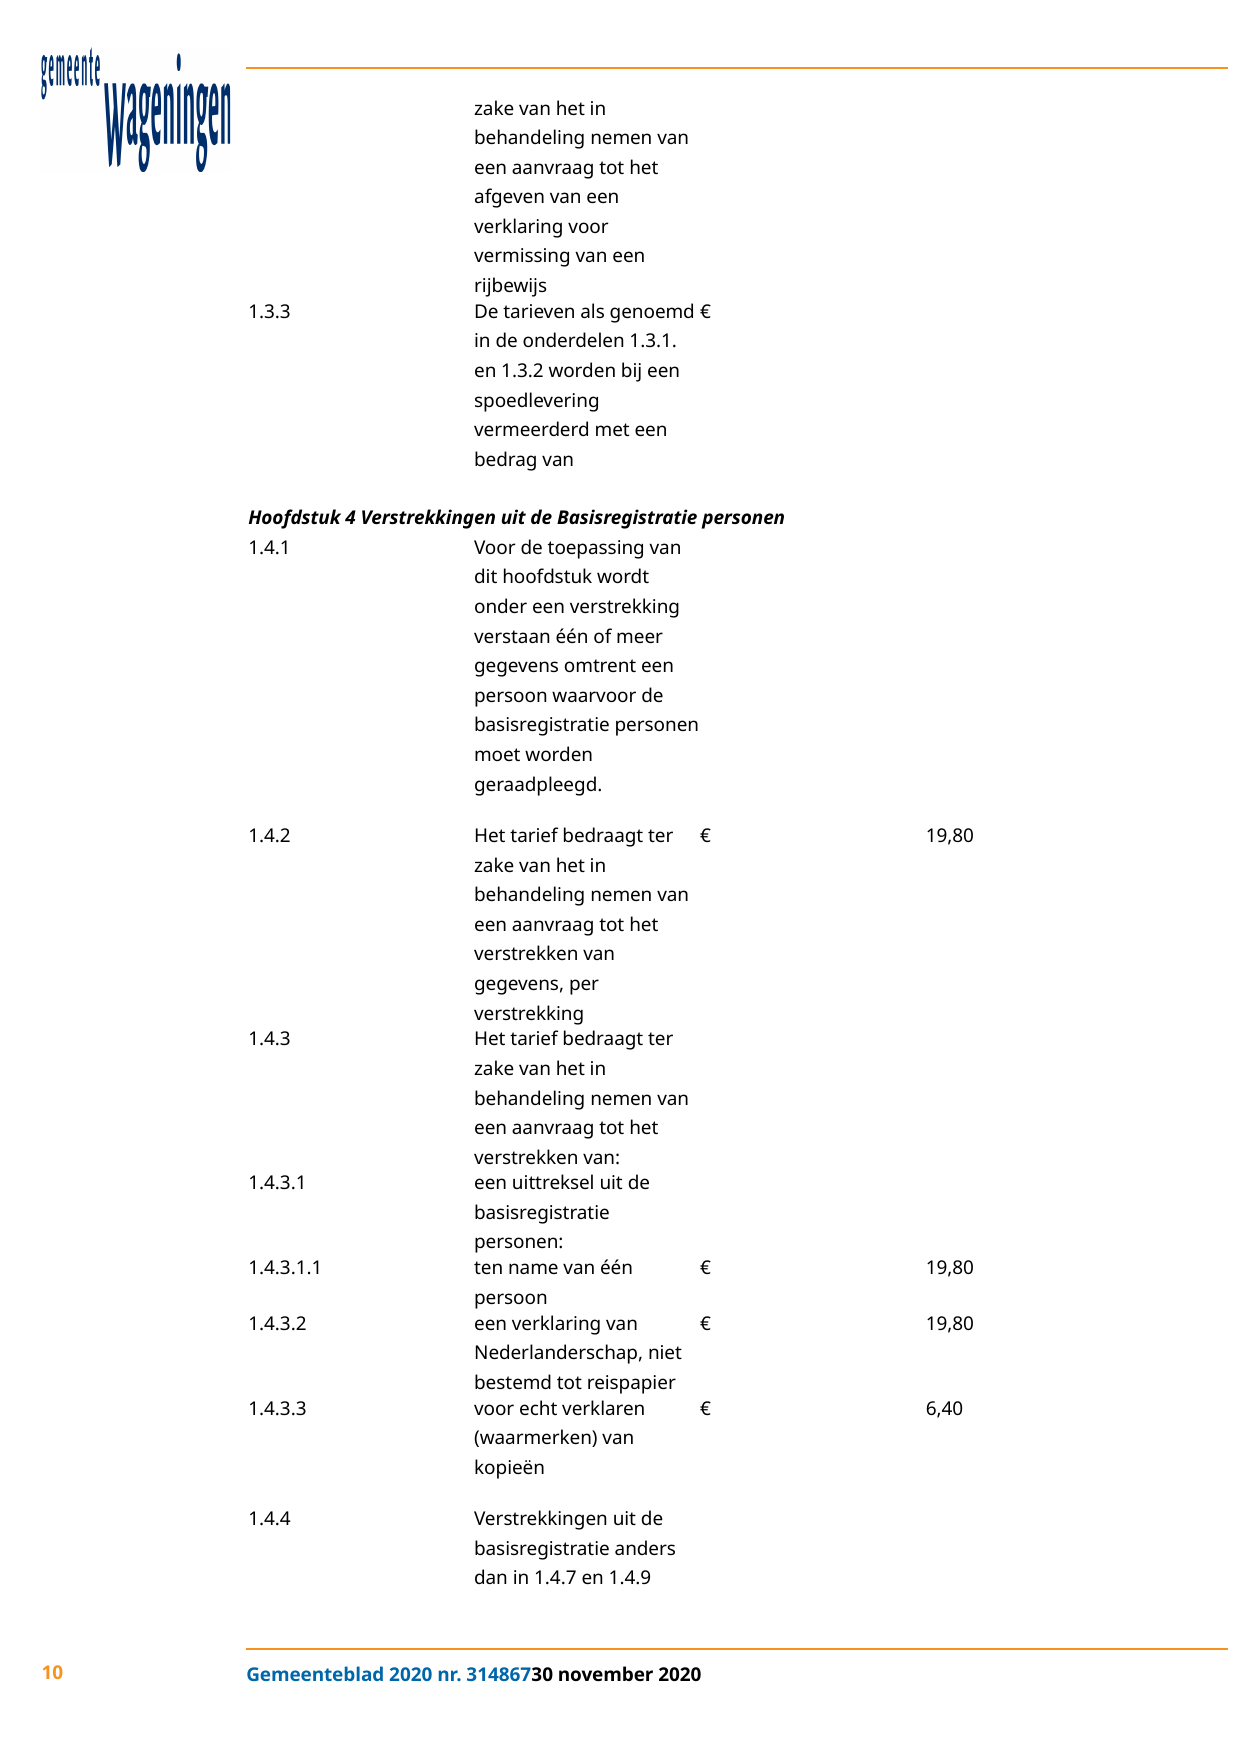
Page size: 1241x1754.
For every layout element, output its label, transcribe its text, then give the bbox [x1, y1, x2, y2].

table_cell [926, 1480, 1152, 1505]
table_cell [926, 1170, 1152, 1254]
table_cell € [700, 822, 926, 1026]
table_cell [248, 797, 474, 822]
table_cell 1.4.4 [248, 1505, 474, 1590]
table_cell 1.3.3 [248, 298, 474, 472]
table_cell [248, 95, 474, 298]
table_cell [474, 797, 700, 822]
table_cell € [700, 1310, 926, 1395]
table_cell 1.4.3.1.1 [248, 1255, 474, 1310]
table_cell [926, 1505, 1152, 1590]
table_cell [926, 1026, 1152, 1169]
table_cell een uittreksel uit de basisregistratie personen: [474, 1170, 700, 1254]
table_cell 19,80 [926, 822, 1152, 1026]
table_cell De tarieven als genoemd in de onderdelen 1.3.1. en 1.3.2 worden bij een spoedlevering vermeerderd met een bedrag van [474, 298, 700, 472]
table_cell [926, 298, 1152, 472]
table_cell 1.4.3.3 [248, 1395, 474, 1479]
table_cell [700, 95, 926, 298]
table_cell Verstrekkingen uit de basisregistratie anders dan in 1.4.7 en 1.4.9 [474, 1505, 700, 1590]
table_cell 1.4.2 [248, 822, 474, 1026]
text Hoofdstuk 4 Verstrekkingen uit de Basisregistratie personen [248, 504, 1152, 530]
table_cell voor echt verklaren (waarmerken) van kopieën [474, 1395, 700, 1479]
table_cell [926, 797, 1152, 822]
table_cell Het tarief bedraagt ter zake van het in behandeling nemen van een aanvraag tot het verstrekken van gegevens, per verstrekking [474, 822, 700, 1026]
table_cell ten name van één persoon [474, 1255, 700, 1310]
table_cell 19,80 [926, 1255, 1152, 1310]
table_cell [474, 1480, 700, 1505]
table_cell [700, 1480, 926, 1505]
table_cell 19,80 [926, 1310, 1152, 1395]
table_cell 1.4.3.2 [248, 1310, 474, 1395]
table_cell € [700, 1395, 926, 1479]
table_cell zake van het in behandeling nemen van een aanvraag tot het afgeven van een verklaring voor vermissing van een rijbewijs [474, 95, 700, 298]
table_cell [700, 1170, 926, 1254]
table_header [926, 534, 1152, 797]
table_cell € [700, 1255, 926, 1310]
table_header Voor de toepassing van dit hoofdstuk wordt onder een verstrekking verstaan één of meer gegevens omtrent een persoon waarvoor de basisregistratie personen moet worden geraadpleegd. [474, 534, 700, 797]
table_cell € [700, 298, 926, 472]
table_cell [926, 95, 1152, 298]
table_header 1.4.1 [248, 534, 474, 797]
table_cell [700, 1505, 926, 1590]
table_cell [700, 797, 926, 822]
picture [41, 47, 231, 172]
table_cell [248, 1480, 474, 1505]
table_cell 1.4.3.1 [248, 1170, 474, 1254]
table_cell Het tarief bedraagt ter zake van het in behandeling nemen van een aanvraag tot het verstrekken van: [474, 1026, 700, 1169]
table_cell 6,40 [926, 1395, 1152, 1479]
table_cell een verklaring van Nederlanderschap, niet bestemd tot reispapier [474, 1310, 700, 1395]
table_cell [700, 1026, 926, 1169]
table_cell 1.4.3 [248, 1026, 474, 1169]
table_header [700, 534, 926, 797]
